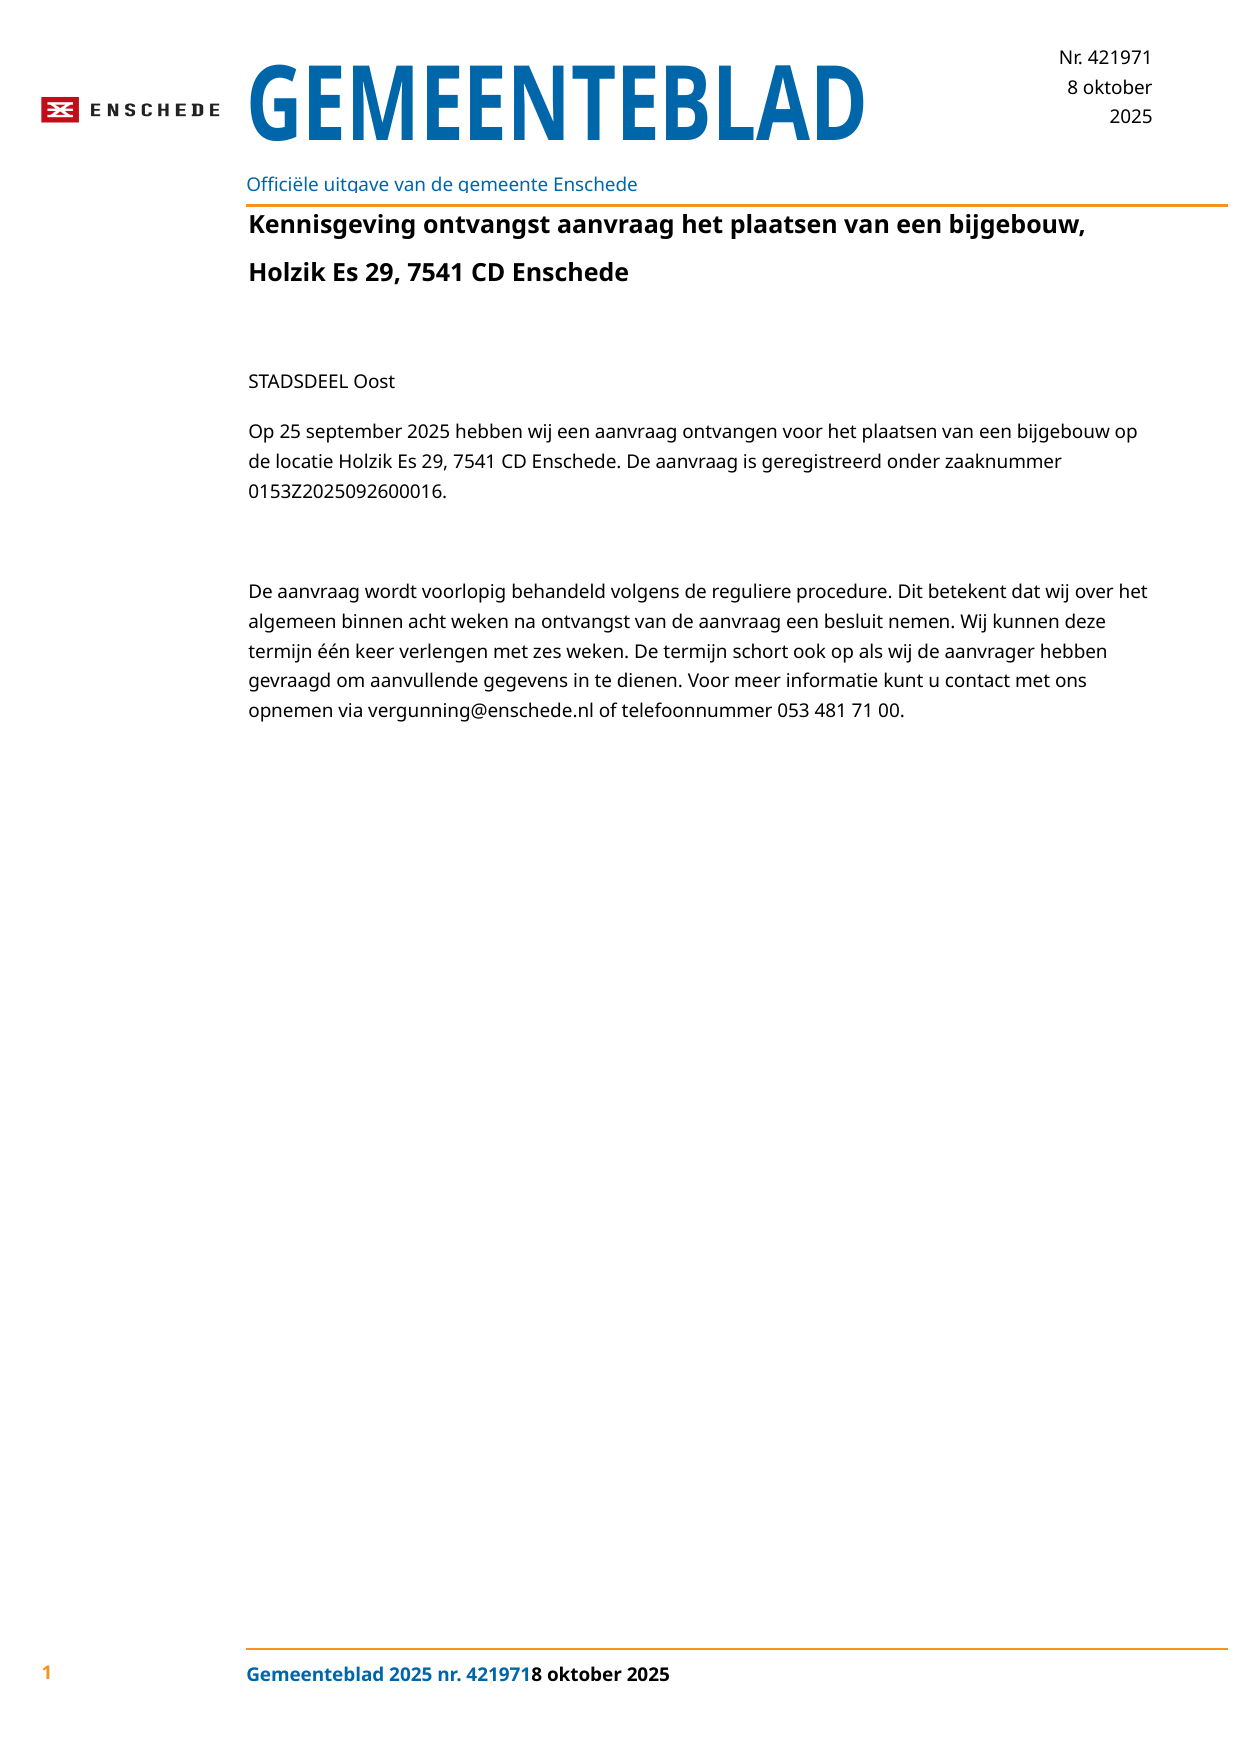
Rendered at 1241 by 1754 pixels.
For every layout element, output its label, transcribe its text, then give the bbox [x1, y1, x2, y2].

text Kennisgeving ontvangst aanvraag het plaatsen van een bijgebouw, Holzik Es 29, 7541 CD Enschede [248, 207, 1152, 288]
text Op 25 september 2025 hebben wij een aanvraag ontvangen voor het plaatsen van een bijgebouw op de locatie Holzik Es 29, 7541 CD Enschede. De aanvraag is geregistreerd onder zaaknummer 0153Z2025092600016. [248, 419, 1152, 504]
picture [41, 47, 231, 172]
text STADSDEEL Oost [248, 368, 1152, 394]
text De aanvraag wordt voorlopig behandeld volgens de reguliere procedure. Dit betekent dat wij over het algemeen binnen acht weken na ontvangst van de aanvraag een besluit nemen. Wij kunnen deze termijn één keer verlengen met zes weken. De termijn schort ook op als wij de aanvrager hebben gevraagd om aanvullende gegevens in te dienen. Voor meer informatie kunt u contact met ons opnemen via vergunning@enschede.nl of telefoonnummer 053 481 71 00. [248, 579, 1152, 723]
